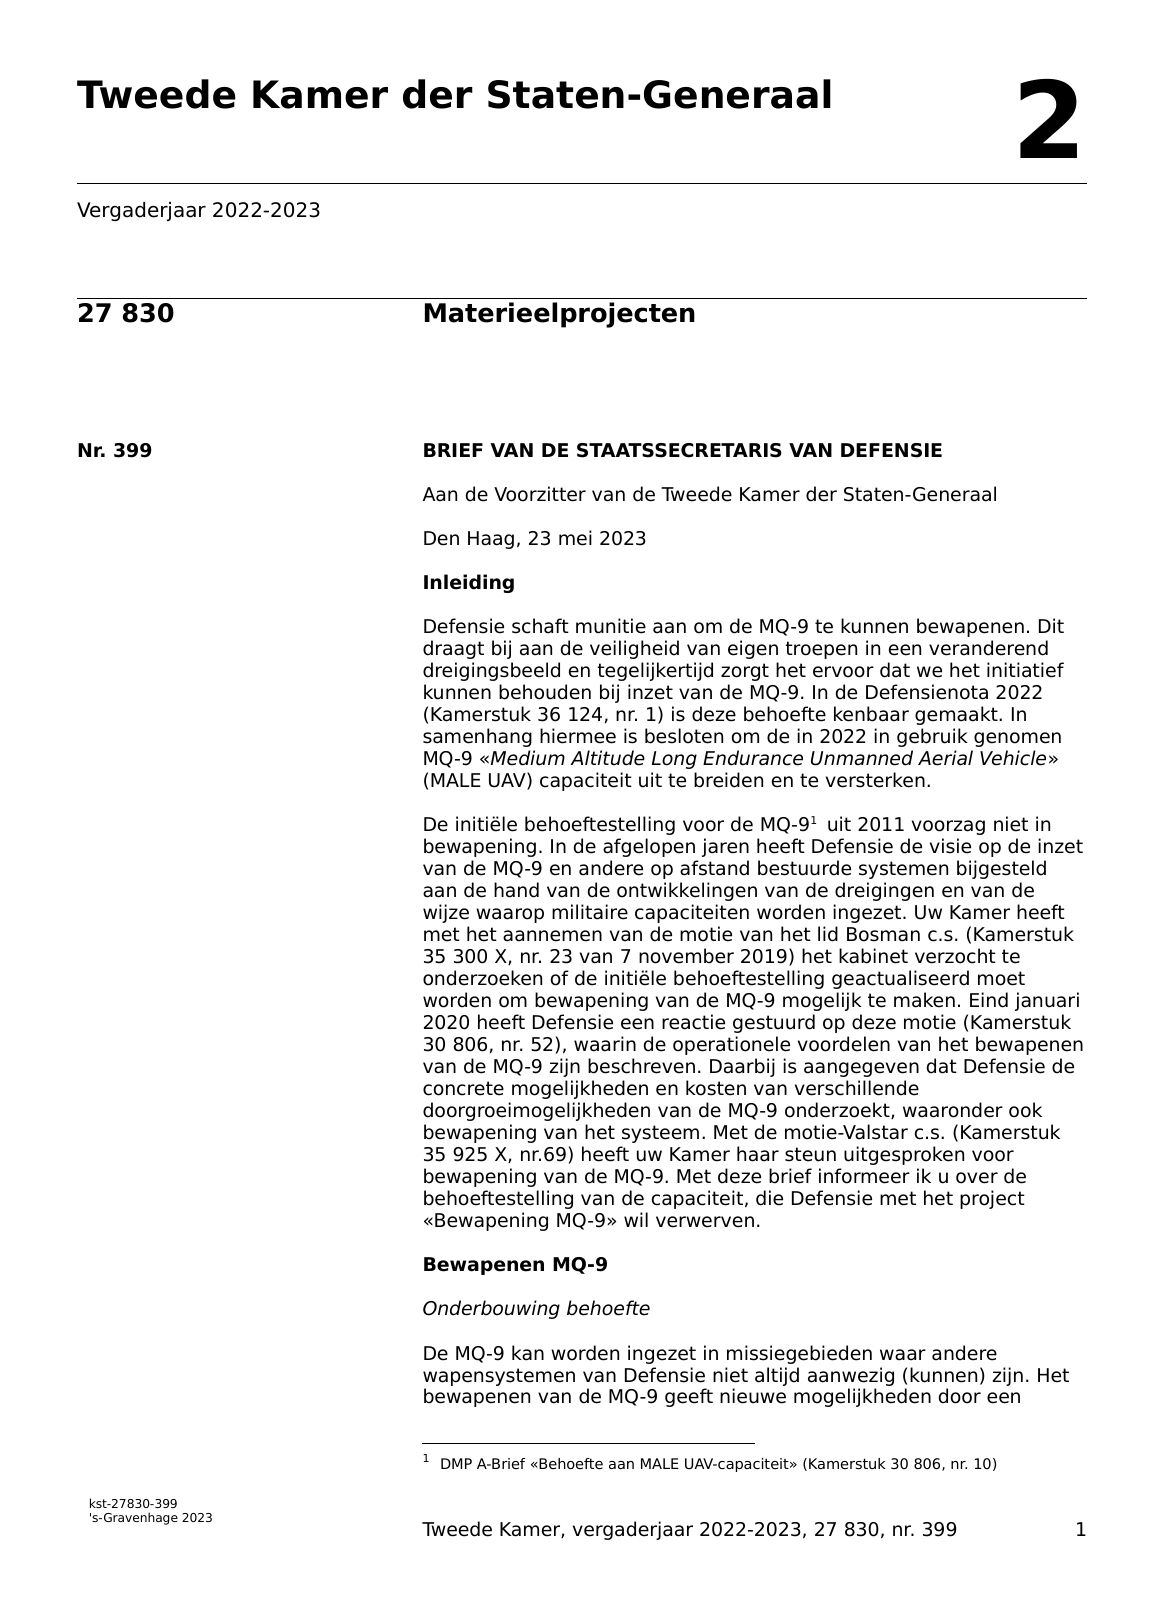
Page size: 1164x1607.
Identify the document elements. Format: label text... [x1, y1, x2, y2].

subtitle Inleiding [422, 572, 1087, 594]
text DMP A-Brief «Behoefte aan MALE UAV-capaciteit» (Kamerstuk 30 806, nr. 10) [422, 1452, 1087, 1474]
text Defensie schaft munitie aan om de MQ-9 te kunnen bewapenen. Dit draagt bij aan de veiligheid van eigen troepen in een veranderend dreigingsbeeld en tegelijkertijd zorgt het ervoor dat we het initiatief kunnen behouden bij inzet van de MQ-9. In de Defensienota 2022 (Kamerstuk 36 124, nr. 1) is deze behoefte kenbaar gemaakt. In samenhang hiermee is besloten om de in 2022 in gebruik genomen MQ-9 «Medium Altitude Long Endurance Unmanned Aerial Vehicle» (MALE UAV) capaciteit uit te breiden en te versterken. [422, 616, 1087, 792]
text Aan de Voorzitter van de Tweede Kamer der Staten-Generaal [422, 484, 1087, 506]
table_cell Vergaderjaar 2022-2023 [77, 184, 1087, 298]
subtitle Onderbouwing behoefte [422, 1298, 1087, 1320]
text 's-Gravenhage 2023 [88, 1511, 323, 1525]
table_header 2 [886, 59, 1087, 183]
text De MQ-9 kan worden ingezet in missiegebieden waar andere wapensystemen van Defensie niet altijd aanwezig (kunnen) zijn. Het bewapenen van de MQ-9 geeft nieuwe mogelijkheden door een [422, 1342, 1087, 1408]
text Den Haag, 23 mei 2023 [422, 528, 1087, 550]
subtitle Nr. 399 BRIEF VAN DE STAATSSECRETARIS VAN DEFENSIE [77, 440, 1087, 462]
text De initiële behoeftestelling voor de MQ-9 uit 2011 voorzag niet in bewapening. In de afgelopen jaren heeft Defensie de visie op de inzet van de MQ-9 en andere op afstand bestuurde systemen bijgesteld aan de hand van de ontwikkelingen van de dreigingen en van de wijze waarop militaire capaciteiten worden ingezet. Uw Kamer heeft met het aannemen van de motie van het lid Bosman c.s. (Kamerstuk 35 300 X, nr. 23 van 7 november 2019) het kabinet verzocht te onderzoeken of de initiële behoeftestelling geactualiseerd moet worden om bewapening van de MQ-9 mogelijk te maken. Eind januari 2020 heeft Defensie een reactie gestuurd op deze motie (Kamerstuk 30 806, nr. 52), waarin de operationele voordelen van het bewapenen van de MQ-9 zijn beschreven. Daarbij is aangegeven dat Defensie de concrete mogelijkheden en kosten van verschillende doorgroeimogelijkheden van de MQ-9 onderzoekt, waaronder ook bewapening van het systeem. Met de motie-Valstar c.s. (Kamerstuk 35 925 X, nr.69) heeft uw Kamer haar steun uitgesproken voor bewapening van de MQ-9. Met deze brief informeer ik u over de behoeftestelling van de capaciteit, die Defensie met het project «Bewapening MQ-9» wil verwerven. [422, 814, 1087, 1232]
text kst-27830-399 [88, 1497, 323, 1511]
table_header Tweede Kamer der Staten-Generaal [77, 59, 886, 183]
subtitle 27 830 Materieelprojecten [77, 299, 1087, 329]
subtitle Bewapenen MQ-9 [422, 1254, 1087, 1276]
